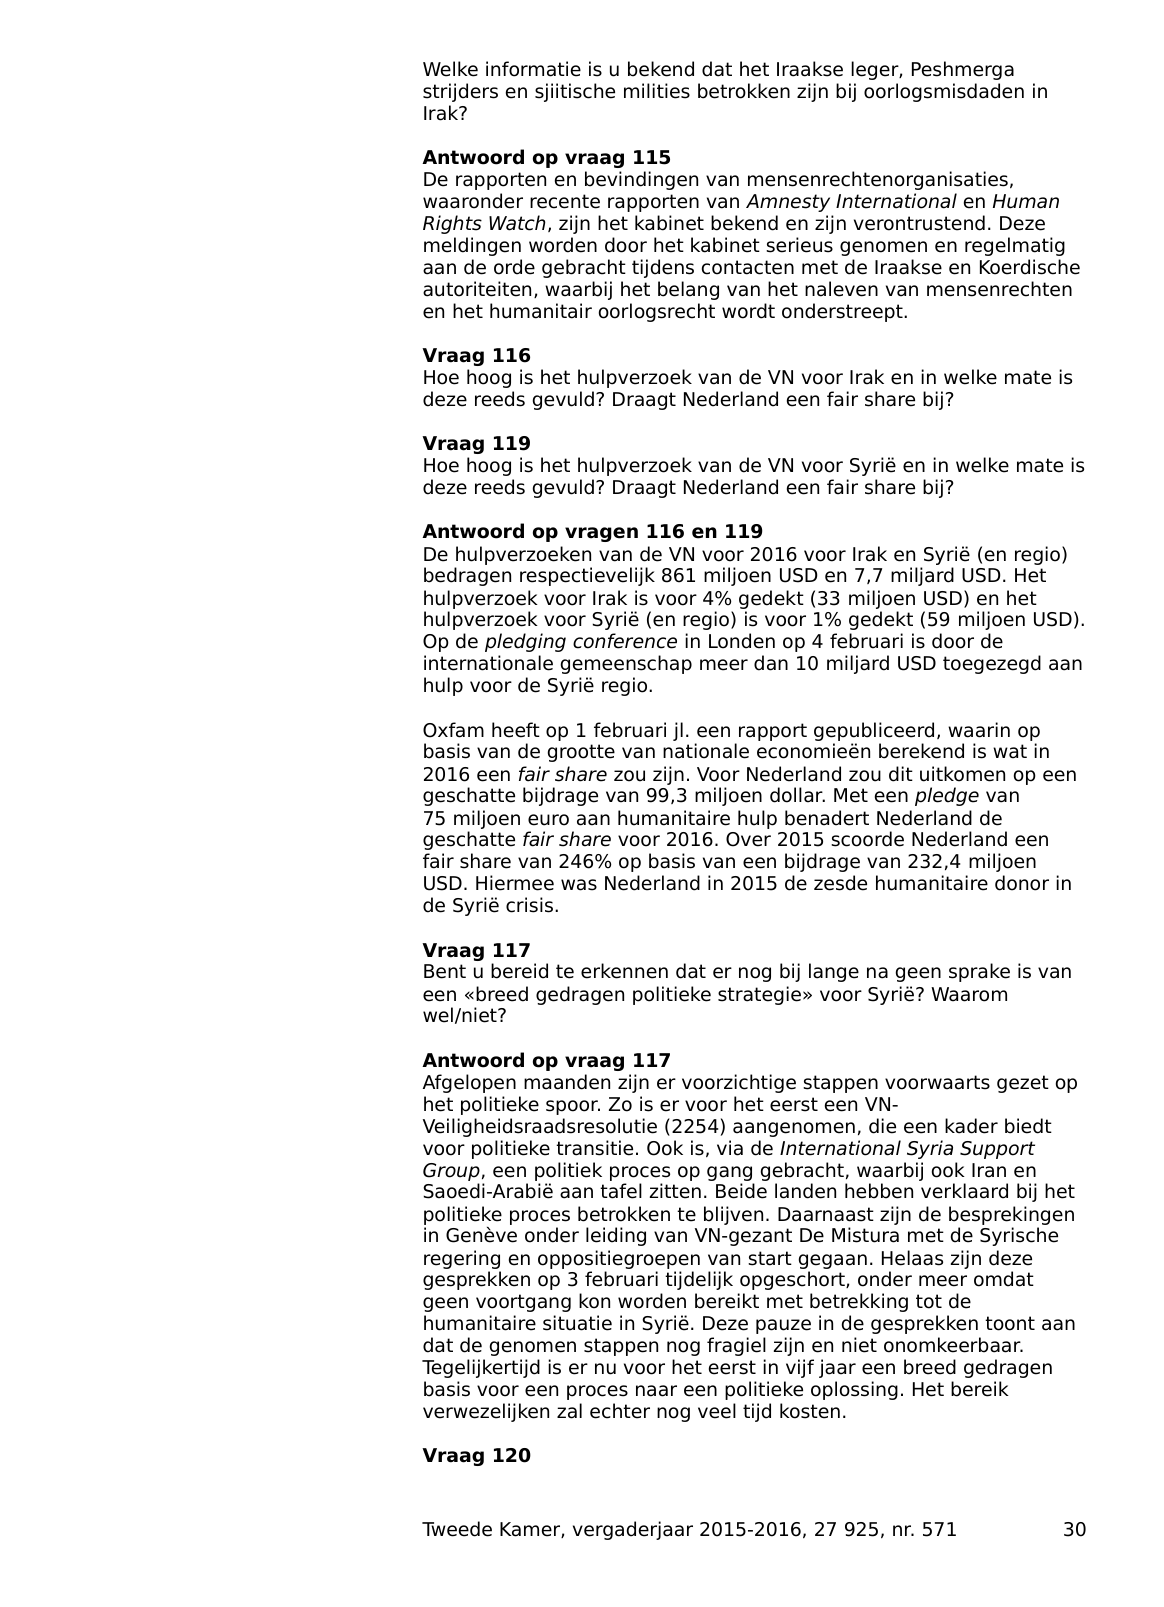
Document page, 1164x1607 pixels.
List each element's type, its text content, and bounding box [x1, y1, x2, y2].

text Oxfam heeft op 1 februari jl. een rapport gepubliceerd, waarin op basis van de grootte van nationale economieën berekend is wat in 2016 een fair share zou zijn. Voor Nederland zou dit uitkomen op een geschatte bijdrage van 99,3 miljoen dollar. Met een pledge van 75 miljoen euro aan humanitaire hulp benadert Nederland de geschatte fair share voor 2016. Over 2015 scoorde Nederland een fair share van 246% op basis van een bijdrage van 232,4 miljoen USD. Hiermee was Nederland in 2015 de zesde humanitaire donor in de Syrië crisis. [422, 719, 1087, 917]
text Vraag 117 [422, 939, 1087, 961]
text Bent u bereid te erkennen dat er nog bij lange na geen sprake is van een «breed gedragen politieke strategie» voor Syrië? Waarom wel/niet? [422, 961, 1087, 1027]
text Vraag 116 [422, 345, 1087, 367]
text Hoe hoog is het hulpverzoek van de VN voor Irak en in welke mate is deze reeds gevuld? Draagt Nederland een fair share bij? [422, 367, 1087, 411]
text Antwoord op vraag 115 [422, 147, 1087, 169]
text Hoe hoog is het hulpverzoek van de VN voor Syrië en in welke mate is deze reeds gevuld? Draagt Nederland een fair share bij? [422, 455, 1087, 499]
text Antwoord op vragen 116 en 119 [422, 521, 1087, 543]
text Vraag 119 [422, 433, 1087, 455]
text Afgelopen maanden zijn er voorzichtige stappen voorwaarts gezet op het politieke spoor. Zo is er voor het eerst een VN-Veiligheidsraadsresolutie (2254) aangenomen, die een kader biedt voor politieke transitie. Ook is, via de International Syria Support Group, een politiek proces op gang gebracht, waarbij ook Iran en Saoedi-Arabië aan tafel zitten. Beide landen hebben verklaard bij het politieke proces betrokken te blijven. Daarnaast zijn de besprekingen in Genève onder leiding van VN-gezant De Mistura met de Syrische regering en oppositiegroepen van start gegaan. Helaas zijn deze gesprekken op 3 februari tijdelijk opgeschort, onder meer omdat geen voortgang kon worden bereikt met betrekking tot de humanitaire situatie in Syrië. Deze pauze in de gesprekken toont aan dat de genomen stappen nog fragiel zijn en niet onomkeerbaar. Tegelijkertijd is er nu voor het eerst in vijf jaar een breed gedragen basis voor een proces naar een politieke oplossing. Het bereik verwezelijken zal echter nog veel tijd kosten. [422, 1072, 1087, 1423]
text Antwoord op vraag 117 [422, 1049, 1087, 1072]
text De hulpverzoeken van de VN voor 2016 voor Irak en Syrië (en regio) bedragen respectievelijk 861 miljoen USD en 7,7 miljard USD. Het hulpverzoek voor Irak is voor 4% gedekt (33 miljoen USD) en het hulpverzoek voor Syrië (en regio) is voor 1% gedekt (59 miljoen USD). Op de pledging conference in Londen op 4 februari is door de internationale gemeenschap meer dan 10 miljard USD toegezegd aan hulp voor de Syrië regio. [422, 543, 1087, 697]
text Welke informatie is u bekend dat het Iraakse leger, Peshmerga strijders en sjiitische milities betrokken zijn bij oorlogsmisdaden in Irak? [422, 59, 1087, 125]
text De rapporten en bevindingen van mensenrechtenorganisaties, waaronder recente rapporten van Amnesty International en Human Rights Watch, zijn het kabinet bekend en zijn verontrustend. Deze meldingen worden door het kabinet serieus genomen en regelmatig aan de orde gebracht tijdens contacten met de Iraakse en Koerdische autoriteiten, waarbij het belang van het naleven van mensenrechten en het humanitair oorlogsrecht wordt onderstreept. [422, 169, 1087, 323]
text Vraag 120 [422, 1445, 1087, 1467]
